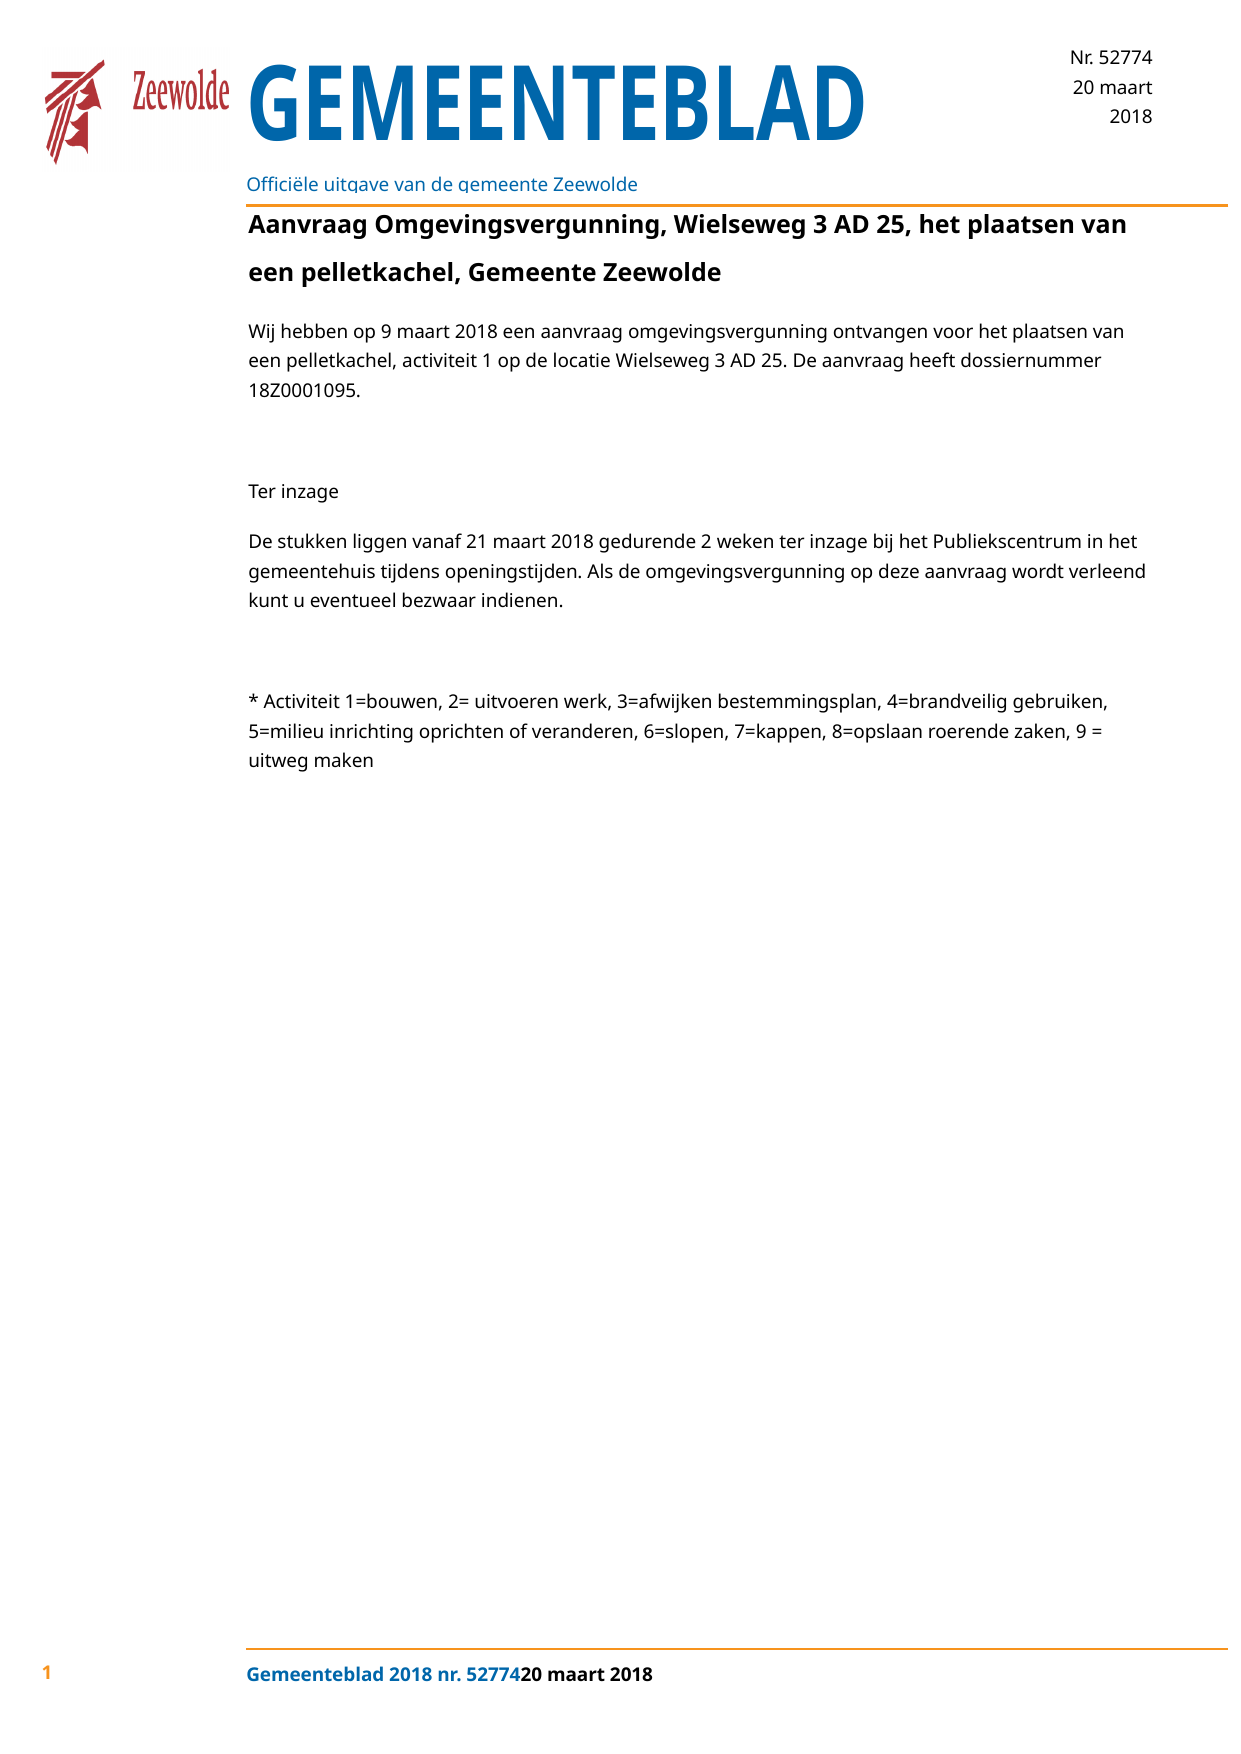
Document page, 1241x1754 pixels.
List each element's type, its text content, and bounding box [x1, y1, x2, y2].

text Aanvraag Omgevingsvergunning, Wielseweg 3 AD 25, het plaatsen van een pelletkachel, Gemeente Zeewolde [248, 207, 1152, 288]
text De stukken liggen vanaf 21 maart 2018 gedurende 2 weken ter inzage bij het Publiekscentrum in het gemeentehuis tijdens openingstijden. Als de omgevingsvergunning op deze aanvraag wordt verleend kunt u eventueel bezwaar indienen. [248, 528, 1152, 613]
text Ter inzage [248, 478, 1152, 504]
text * Activiteit 1=bouwen, 2= uitvoeren werk, 3=afwijken bestemmingsplan, 4=brandveilig gebruiken, 5=milieu inrichting oprichten of veranderen, 6=slopen, 7=kappen, 8=opslaan roerende zaken, 9 = uitweg maken [248, 688, 1152, 773]
picture [41, 47, 231, 172]
text Wij hebben op 9 maart 2018 een aanvraag omgevingsvergunning ontvangen voor het plaatsen van een pelletkachel, activiteit 1 op de locatie Wielseweg 3 AD 25. De aanvraag heeft dossiernummer 18Z0001095. [248, 318, 1152, 403]
